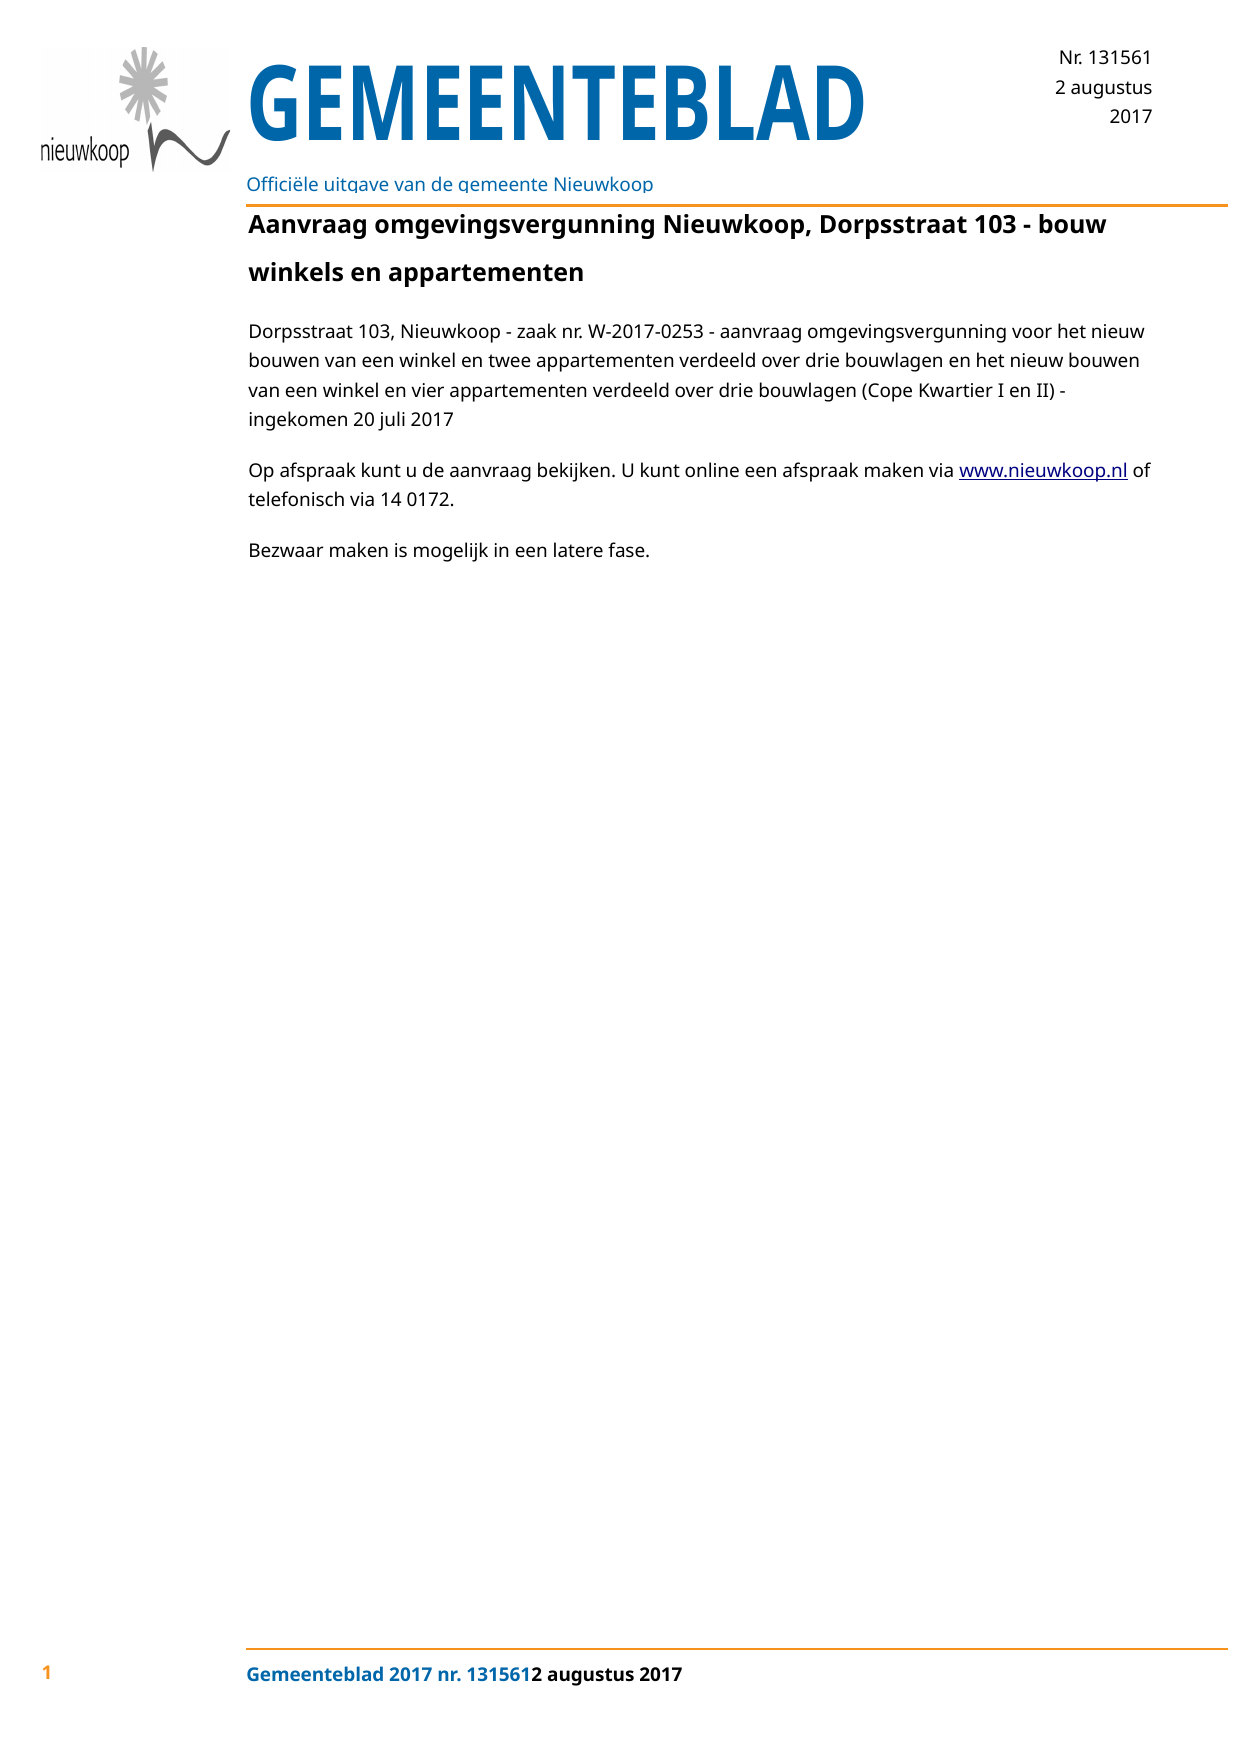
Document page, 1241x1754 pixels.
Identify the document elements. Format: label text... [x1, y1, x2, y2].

text Op afspraak kunt u de aanvraag bekijken. U kunt online een afspraak maken via www.nieuwkoop.nl of telefonisch via 14 0172. [248, 457, 1152, 512]
text Bezwaar maken is mogelijk in een latere fase. [248, 537, 1152, 563]
text Dorpsstraat 103, Nieuwkoop - zaak nr. W-2017-0253 - aanvraag omgevingsvergunning voor het nieuw bouwen van een winkel en twee appartementen verdeeld over drie bouwlagen en het nieuw bouwen van een winkel en vier appartementen verdeeld over drie bouwlagen (Cope Kwartier I en II) - ingekomen 20 juli 2017 [248, 318, 1152, 432]
text Aanvraag omgevingsvergunning Nieuwkoop, Dorpsstraat 103 - bouw winkels en appartementen [248, 207, 1152, 288]
picture [41, 47, 231, 172]
